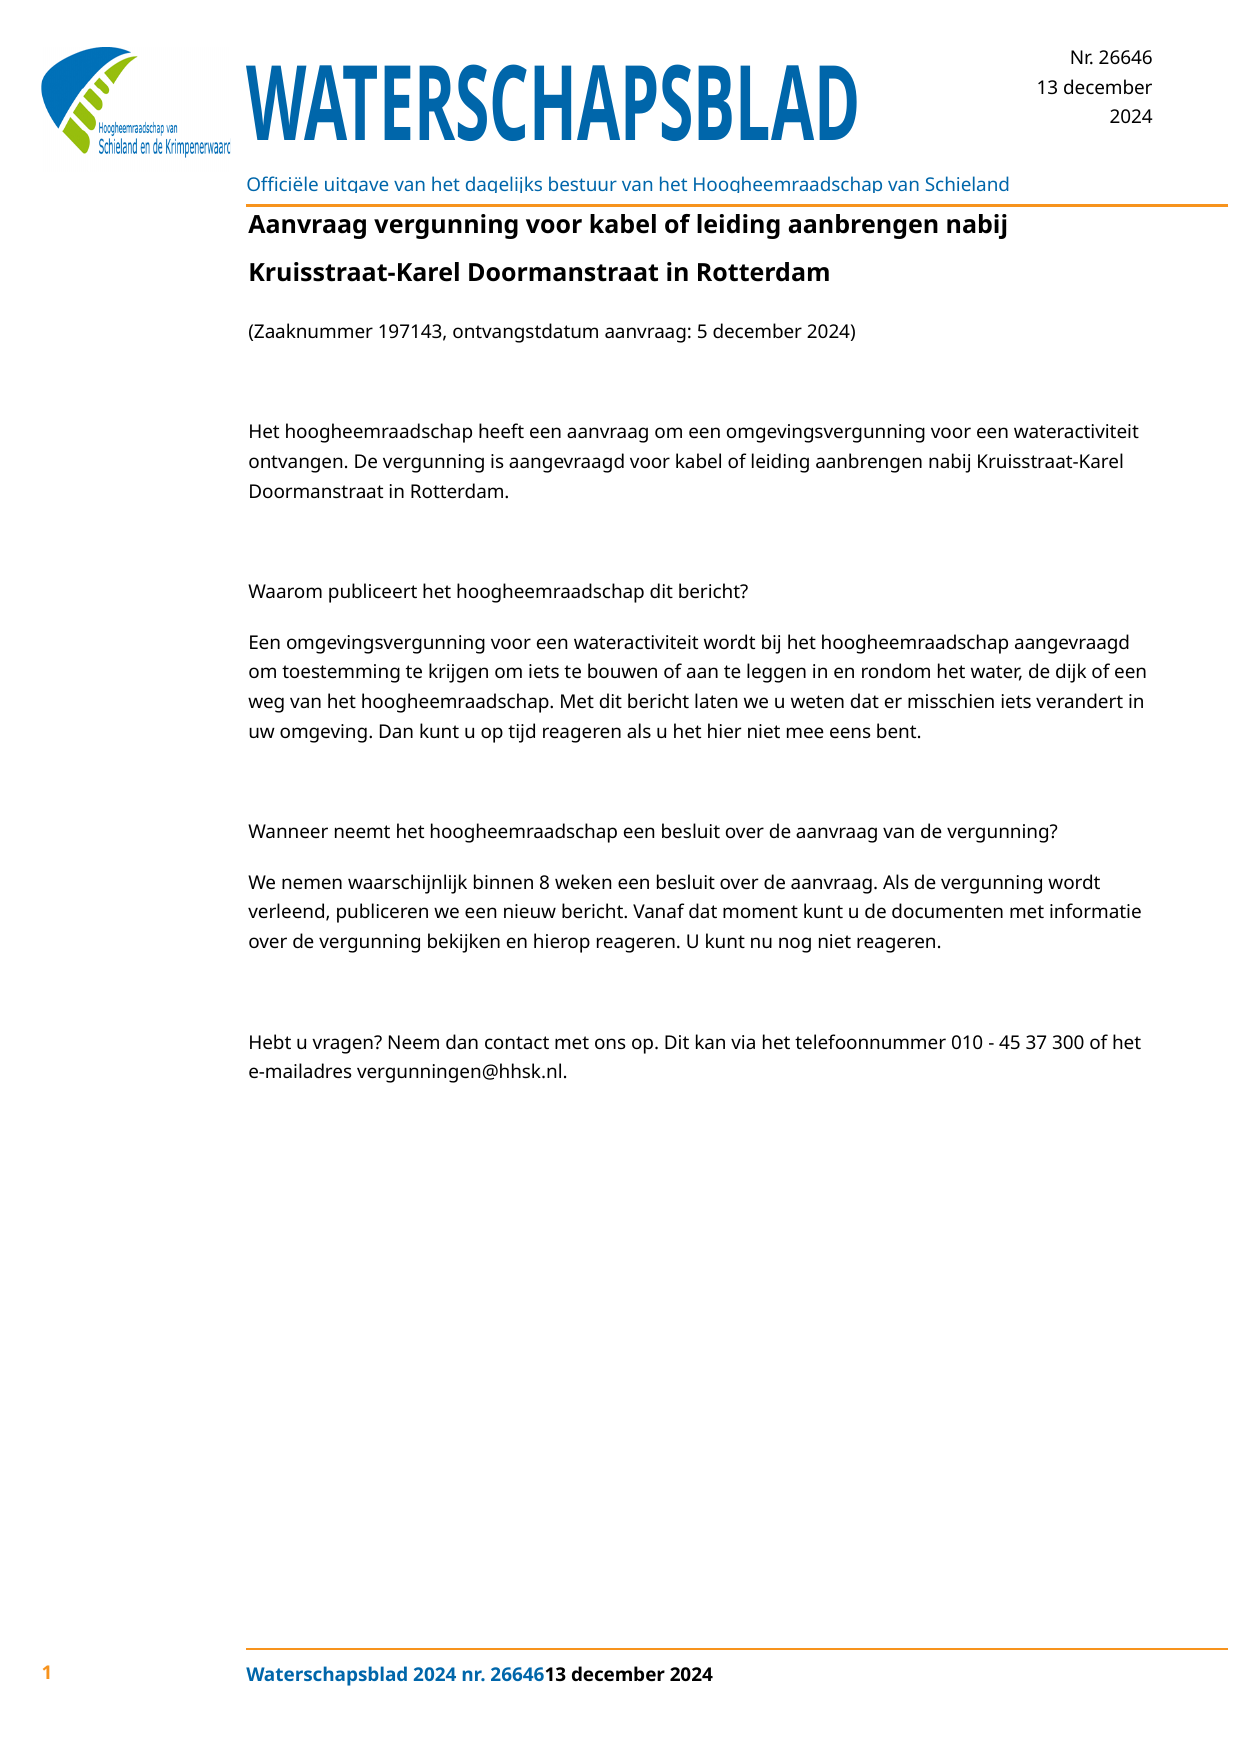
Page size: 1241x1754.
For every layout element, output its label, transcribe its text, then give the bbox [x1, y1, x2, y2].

text Wanneer neemt het hoogheemraadschap een besluit over de aanvraag van de vergunning? [248, 819, 1152, 844]
text (Zaaknummer 197143, ontvangstdatum aanvraag: 5 december 2024) [248, 318, 1152, 344]
picture [41, 47, 231, 172]
text Aanvraag vergunning voor kabel of leiding aanbrengen nabij Kruisstraat-Karel Doormanstraat in Rotterdam [248, 207, 1152, 288]
text Hebt u vragen? Neem dan contact met ons op. Dit kan via het telefoonnummer 010 - 45 37 300 of het e-mailadres vergunningen@hhsk.nl. [248, 1029, 1152, 1084]
text Een omgevingsvergunning voor een wateractiviteit wordt bij het hoogheemraadschap aangevraagd om toestemming te krijgen om iets te bouwen of aan te leggen in en rondom het water, de dijk of een weg van het hoogheemraadschap. Met dit bericht laten we u weten dat er misschien iets verandert in uw omgeving. Dan kunt u op tijd reageren als u het hier niet mee eens bent. [248, 629, 1152, 744]
text Het hoogheemraadschap heeft een aanvraag om een omgevingsvergunning voor een wateractiviteit ontvangen. De vergunning is aangevraagd voor kabel of leiding aanbrengen nabij Kruisstraat-Karel Doormanstraat in Rotterdam. [248, 419, 1152, 504]
text Waarom publiceert het hoogheemraadschap dit bericht? [248, 579, 1152, 604]
text We nemen waarschijnlijk binnen 8 weken een besluit over de aanvraag. Als de vergunning wordt verleend, publiceren we een nieuw bericht. Vanaf dat moment kunt u de documenten met informatie over de vergunning bekijken en hierop reageren. U kunt nu nog niet reageren. [248, 869, 1152, 954]
